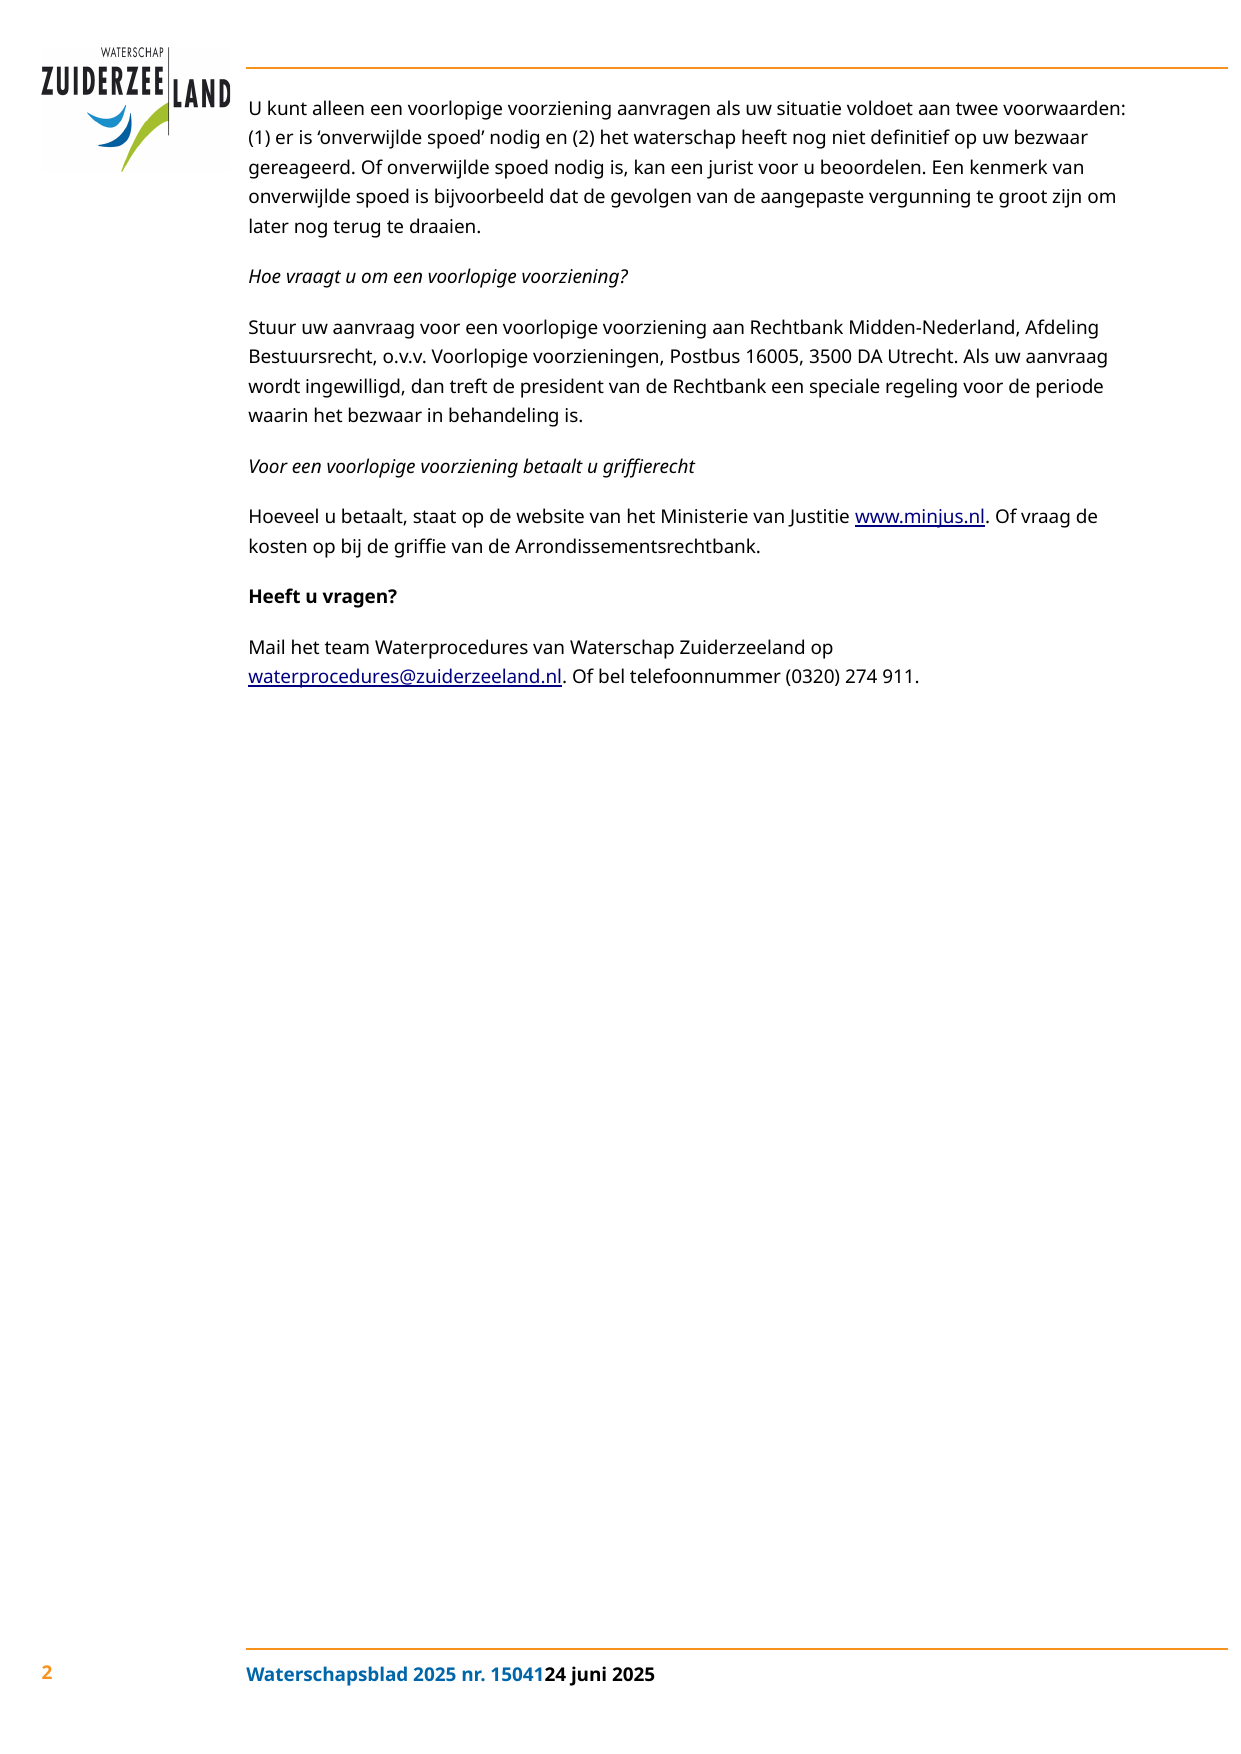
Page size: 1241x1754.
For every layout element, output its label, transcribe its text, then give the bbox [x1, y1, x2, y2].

text U kunt alleen een voorlopige voorziening aanvragen als uw situatie voldoet aan twee voorwaarden: (1) er is ‘onverwijlde spoed’ nodig en (2) het waterschap heeft nog niet definitief op uw bezwaar gereageerd. Of onverwijlde spoed nodig is, kan een jurist voor u beoordelen. Een kenmerk van onverwijlde spoed is bijvoorbeeld dat de gevolgen van de aangepaste vergunning te groot zijn om later nog terug te draaien. [248, 95, 1152, 239]
text Heeft u vragen? [248, 583, 1152, 609]
text Stuur uw aanvraag voor een voorlopige voorziening aan Rechtbank Midden-Nederland, Afdeling Bestuursrecht, o.v.v. Voorlopige voorzieningen, Postbus 16005, 3500 DA Utrecht. Als uw aanvraag wordt ingewilligd, dan treft de president van de Rechtbank een speciale regeling voor de periode waarin het bezwaar in behandeling is. [248, 314, 1152, 428]
text Mail het team Waterprocedures van Waterschap Zuiderzeeland op waterprocedures@zuiderzeeland.nl. Of bel telefoonnummer (0320) 274 911. [248, 634, 1152, 689]
text Hoeveel u betaalt, staat op de website van het Ministerie van Justitie www.minjus.nl. Of vraag de kosten op bij de griffie van de Arrondissementsrechtbank. [248, 503, 1152, 559]
text Voor een voorlopige voorziening betaalt u griffierecht [248, 453, 1152, 479]
picture [41, 47, 231, 172]
text Hoe vraagt u om een voorlopige voorziening? [248, 263, 1152, 289]
